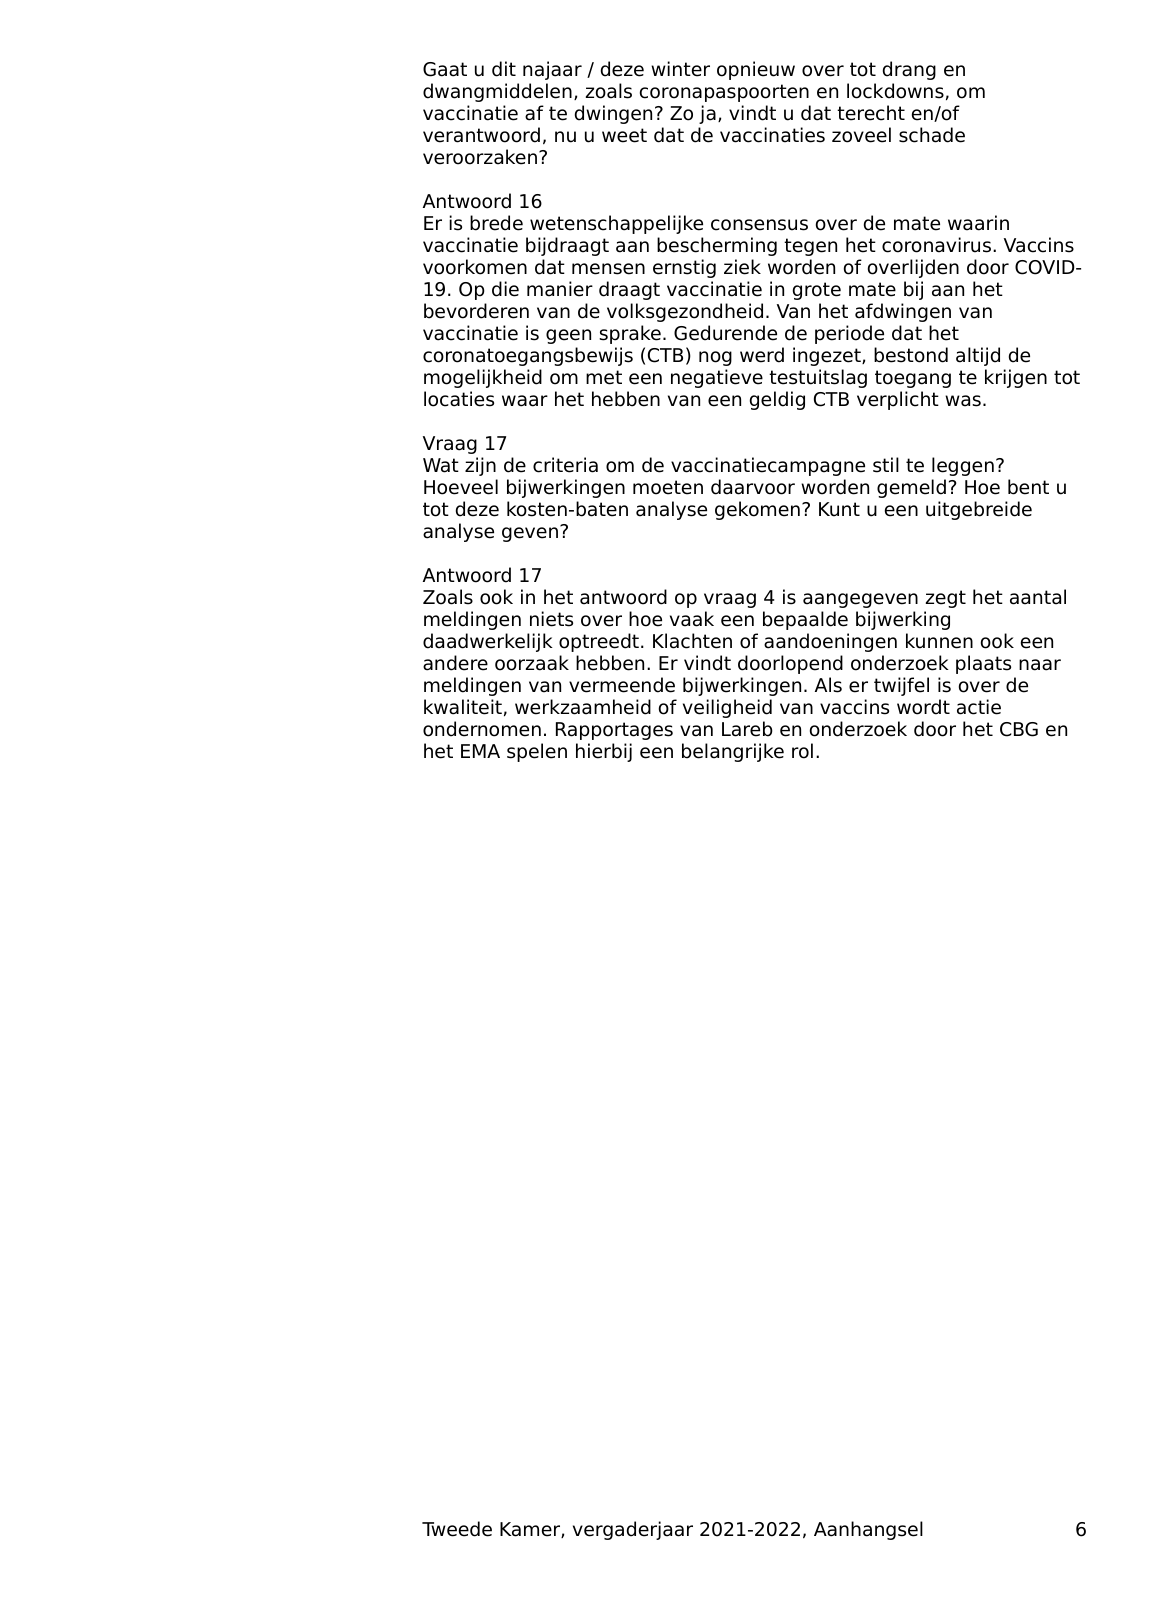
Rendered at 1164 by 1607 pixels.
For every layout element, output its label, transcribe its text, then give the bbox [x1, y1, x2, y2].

text Antwoord 17 [422, 565, 1087, 587]
text Zoals ook in het antwoord op vraag 4 is aangegeven zegt het aantal meldingen niets over hoe vaak een bepaalde bijwerking daadwerkelijk optreedt. Klachten of aandoeningen kunnen ook een andere oorzaak hebben. Er vindt doorlopend onderzoek plaats naar meldingen van vermeende bijwerkingen. Als er twijfel is over de kwaliteit, werkzaamheid of veiligheid van vaccins wordt actie ondernomen. Rapportages van Lareb en onderzoek door het CBG en het EMA spelen hierbij een belangrijke rol. [422, 587, 1087, 763]
text Er is brede wetenschappelijke consensus over de mate waarin vaccinatie bijdraagt aan bescherming tegen het coronavirus. Vaccins voorkomen dat mensen ernstig ziek worden of overlijden door COVID-19. Op die manier draagt vaccinatie in grote mate bij aan het bevorderen van de volksgezondheid. Van het afdwingen van vaccinatie is geen sprake. Gedurende de periode dat het coronatoegangsbewijs (CTB) nog werd ingezet, bestond altijd de mogelijkheid om met een negatieve testuitslag toegang te krijgen tot locaties waar het hebben van een geldig CTB verplicht was. [422, 213, 1087, 411]
text Wat zijn de criteria om de vaccinatiecampagne stil te leggen? Hoeveel bijwerkingen moeten daarvoor worden gemeld? Hoe bent u tot deze kosten-baten analyse gekomen? Kunt u een uitgebreide analyse geven? [422, 455, 1087, 543]
text Vraag 17 [422, 433, 1087, 455]
text Gaat u dit najaar / deze winter opnieuw over tot drang en dwangmiddelen, zoals coronapaspoorten en lockdowns, om vaccinatie af te dwingen? Zo ja, vindt u dat terecht en/of verantwoord, nu u weet dat de vaccinaties zoveel schade veroorzaken? [422, 59, 1087, 169]
text Antwoord 16 [422, 191, 1087, 213]
